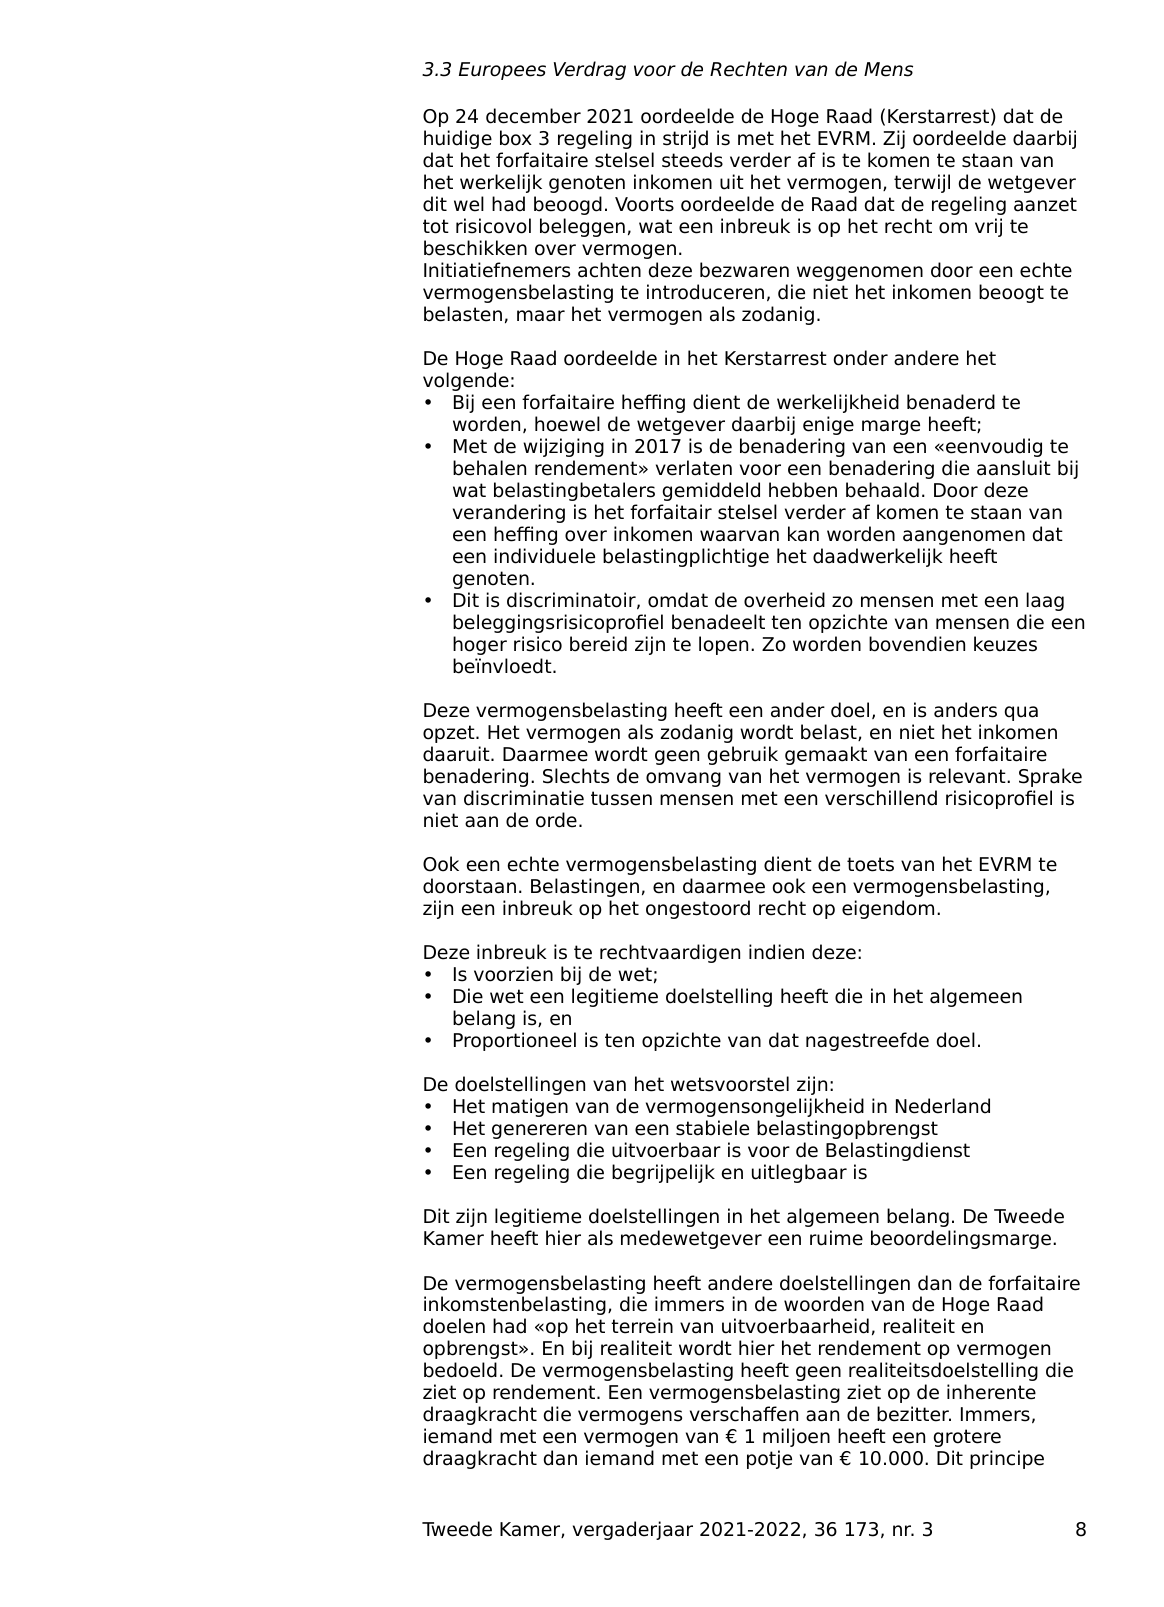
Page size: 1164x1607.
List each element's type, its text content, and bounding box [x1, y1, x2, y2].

text • Het genereren van een stabiele belastingopbrengst [422, 1118, 1087, 1140]
text • Die wet een legitieme doelstelling heeft die in het algemeen belang is, en [422, 986, 1087, 1030]
text • Een regeling die uitvoerbaar is voor de Belastingdienst [422, 1140, 1087, 1162]
text • Is voorzien bij de wet; [422, 964, 1087, 986]
subtitle 3.3 Europees Verdrag voor de Rechten van de Mens [422, 59, 1087, 81]
text De vermogensbelasting heeft andere doelstellingen dan de forfaitaire inkomstenbelasting, die immers in de woorden van de Hoge Raad doelen had «op het terrein van uitvoerbaarheid, realiteit en opbrengst». En bij realiteit wordt hier het rendement op vermogen bedoeld. De vermogensbelasting heeft geen realiteitsdoelstelling die ziet op rendement. Een vermogensbelasting ziet op de inherente draagkracht die vermogens verschaffen aan de bezitter. Immers, iemand met een vermogen van € 1 miljoen heeft een grotere draagkracht dan iemand met een potje van € 10.000. Dit principe [422, 1272, 1087, 1470]
text • Bij een forfaitaire heffing dient de werkelijkheid benaderd te worden, hoewel de wetgever daarbij enige marge heeft; [422, 392, 1087, 436]
text • Een regeling die begrijpelijk en uitlegbaar is [422, 1162, 1087, 1184]
text • Met de wijziging in 2017 is de benadering van een «eenvoudig te behalen rendement» verlaten voor een benadering die aansluit bij wat belastingbetalers gemiddeld hebben behaald. Door deze verandering is het forfaitair stelsel verder af komen te staan van een heffing over inkomen waarvan kan worden aangenomen dat een individuele belastingplichtige het daadwerkelijk heeft genoten. [422, 436, 1087, 590]
text Op 24 december 2021 oordeelde de Hoge Raad (Kerstarrest) dat de huidige box 3 regeling in strijd is met het EVRM. Zij oordeelde daarbij dat het forfaitaire stelsel steeds verder af is te komen te staan van het werkelijk genoten inkomen uit het vermogen, terwijl de wetgever dit wel had beoogd. Voorts oordeelde de Raad dat de regeling aanzet tot risicovol beleggen, wat een inbreuk is op het recht om vrij te beschikken over vermogen. [422, 106, 1087, 260]
text Deze inbreuk is te rechtvaardigen indien deze: [422, 942, 1087, 964]
text Ook een echte vermogensbelasting dient de toets van het EVRM te doorstaan. Belastingen, en daarmee ook een vermogensbelasting, zijn een inbreuk op het ongestoord recht op eigendom. [422, 854, 1087, 920]
text Deze vermogensbelasting heeft een ander doel, en is anders qua opzet. Het vermogen als zodanig wordt belast, en niet het inkomen daaruit. Daarmee wordt geen gebruik gemaakt van een forfaitaire benadering. Slechts de omvang van het vermogen is relevant. Sprake van discriminatie tussen mensen met een verschillend risicoprofiel is niet aan de orde. [422, 700, 1087, 832]
text Dit zijn legitieme doelstellingen in het algemeen belang. De Tweede Kamer heeft hier als medewetgever een ruime beoordelingsmarge. [422, 1206, 1087, 1250]
text • Het matigen van de vermogensongelijkheid in Nederland [422, 1096, 1087, 1118]
text • Dit is discriminatoir, omdat de overheid zo mensen met een laag beleggingsrisicoprofiel benadeelt ten opzichte van mensen die een hoger risico bereid zijn te lopen. Zo worden bovendien keuzes beïnvloedt. [422, 590, 1087, 678]
text De doelstellingen van het wetsvoorstel zijn: [422, 1074, 1087, 1096]
text • Proportioneel is ten opzichte van dat nagestreefde doel. [422, 1030, 1087, 1052]
text De Hoge Raad oordeelde in het Kerstarrest onder andere het volgende: [422, 348, 1087, 392]
text Initiatiefnemers achten deze bezwaren weggenomen door een echte vermogensbelasting te introduceren, die niet het inkomen beoogt te belasten, maar het vermogen als zodanig. [422, 260, 1087, 326]
